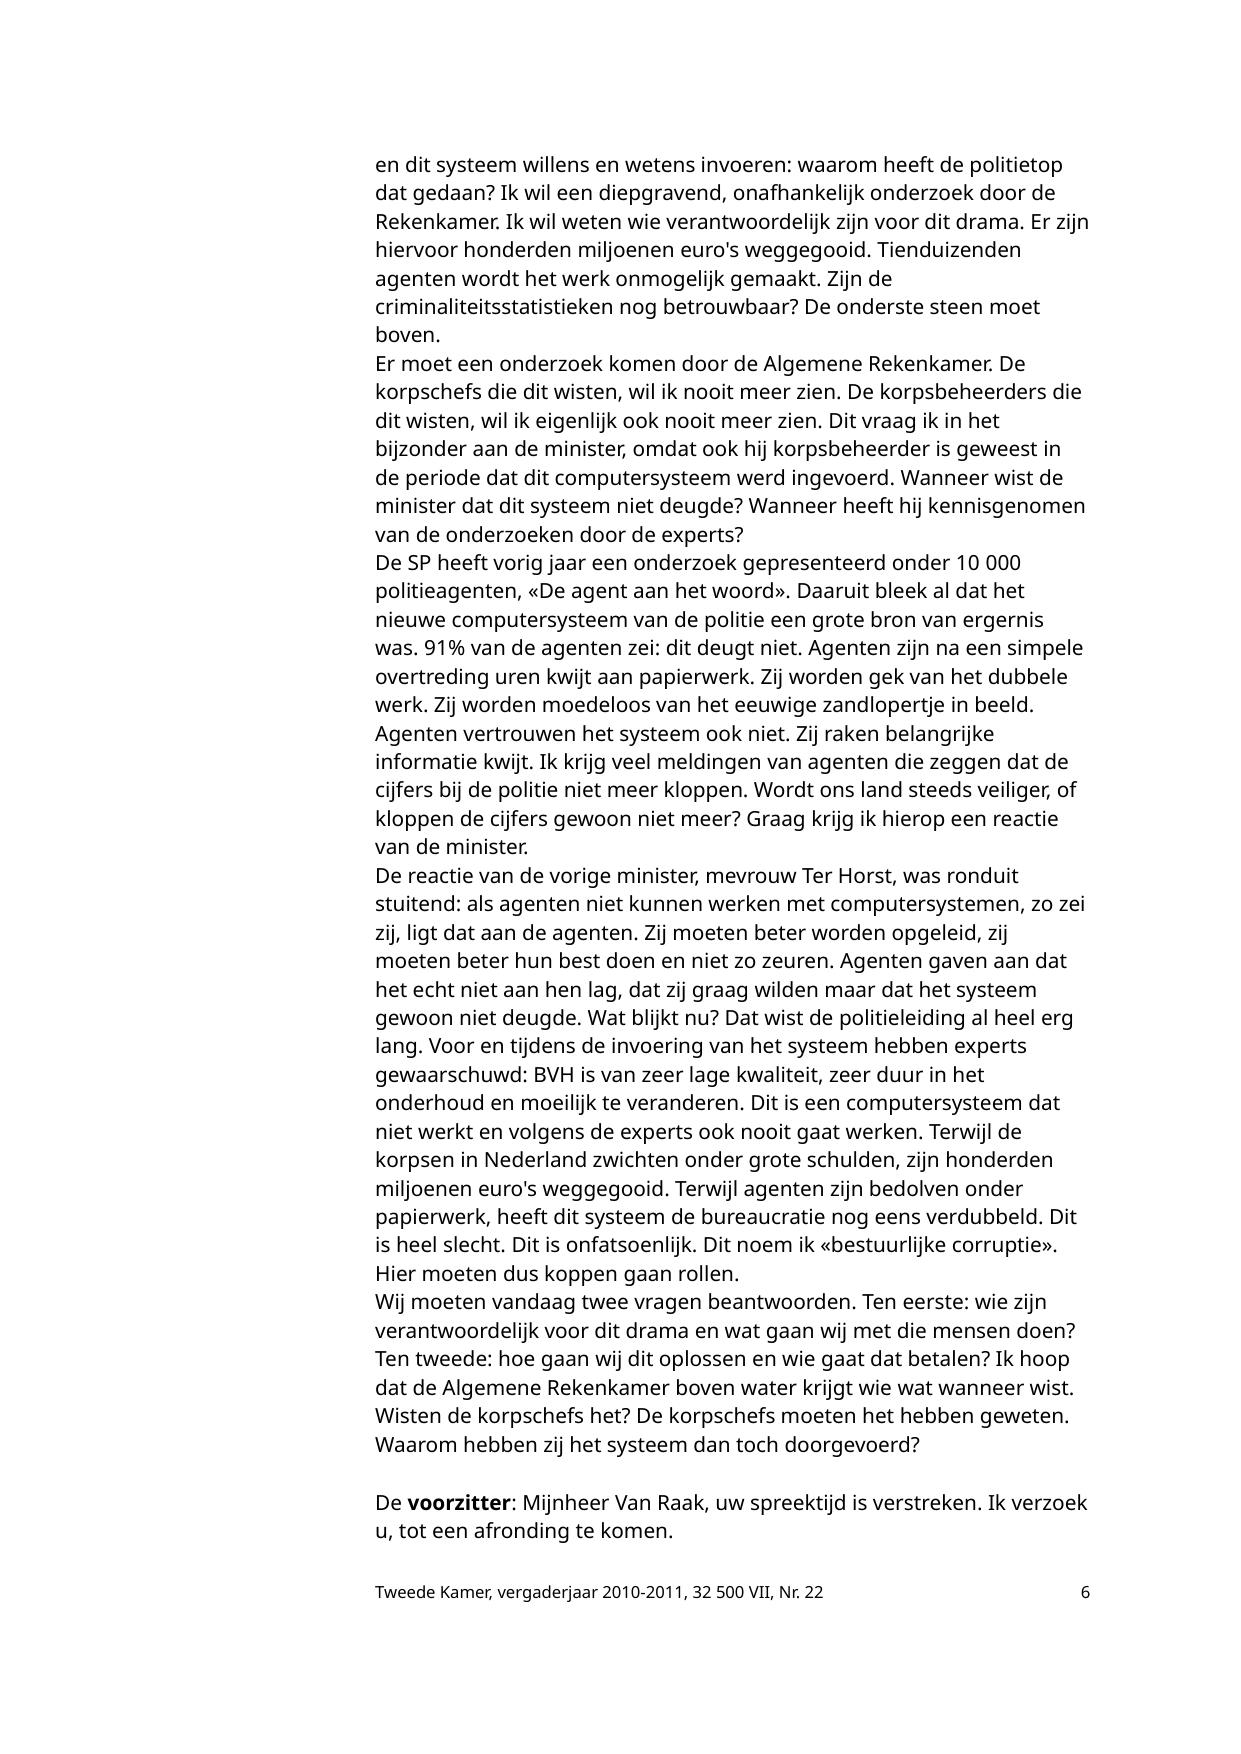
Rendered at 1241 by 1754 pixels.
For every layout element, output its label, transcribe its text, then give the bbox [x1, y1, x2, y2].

text en dit systeem willens en wetens invoeren: waarom heeft de politietop dat gedaan? Ik wil een diepgravend, onafhankelijk onderzoek door de Rekenkamer. Ik wil weten wie verantwoordelijk zijn voor dit drama. Er zijn hiervoor honderden miljoenen euro's weggegooid. Tienduizenden agenten wordt het werk onmogelijk gemaakt. Zijn de criminaliteitsstatistieken nog betrouwbaar? De onderste steen moet boven. [375, 150, 1090, 349]
text De voorzitter: Mijnheer Van Raak, uw spreektijd is verstreken. Ik verzoek u, tot een afronding te komen. [375, 1488, 1090, 1545]
text De SP heeft vorig jaar een onderzoek gepresenteerd onder 10 000 politieagenten, «De agent aan het woord». Daaruit bleek al dat het nieuwe computersysteem van de politie een grote bron van ergernis was. 91% van de agenten zei: dit deugt niet. Agenten zijn na een simpele overtreding uren kwijt aan papierwerk. Zij worden gek van het dubbele werk. Zij worden moedeloos van het eeuwige zandlopertje in beeld. Agenten vertrouwen het systeem ook niet. Zij raken belangrijke informatie kwijt. Ik krijg veel meldingen van agenten die zeggen dat de cijfers bij de politie niet meer kloppen. Wordt ons land steeds veiliger, of kloppen de cijfers gewoon niet meer? Graag krijg ik hierop een reactie van de minister. [375, 548, 1090, 861]
text De reactie van de vorige minister, mevrouw Ter Horst, was ronduit stuitend: als agenten niet kunnen werken met computersystemen, zo zei zij, ligt dat aan de agenten. Zij moeten beter worden opgeleid, zij moeten beter hun best doen en niet zo zeuren. Agenten gaven aan dat het echt niet aan hen lag, dat zij graag wilden maar dat het systeem gewoon niet deugde. Wat blijkt nu? Dat wist de politieleiding al heel erg lang. Voor en tijdens de invoering van het systeem hebben experts gewaarschuwd: BVH is van zeer lage kwaliteit, zeer duur in het onderhoud en moeilijk te veranderen. Dit is een computersysteem dat niet werkt en volgens de experts ook nooit gaat werken. Terwijl de korpsen in Nederland zwichten onder grote schulden, zijn honderden miljoenen euro's weggegooid. Terwijl agenten zijn bedolven onder papierwerk, heeft dit systeem de bureaucratie nog eens verdubbeld. Dit is heel slecht. Dit is onfatsoenlijk. Dit noem ik «bestuurlijke corruptie». Hier moeten dus koppen gaan rollen. [375, 861, 1090, 1287]
text Wij moeten vandaag twee vragen beantwoorden. Ten eerste: wie zijn verantwoordelijk voor dit drama en wat gaan wij met die mensen doen? Ten tweede: hoe gaan wij dit oplossen en wie gaat dat betalen? Ik hoop dat de Algemene Rekenkamer boven water krijgt wie wat wanneer wist. Wisten de korpschefs het? De korpschefs moeten het hebben geweten. Waarom hebben zij het systeem dan toch doorgevoerd? [375, 1287, 1090, 1458]
text Er moet een onderzoek komen door de Algemene Rekenkamer. De korpschefs die dit wisten, wil ik nooit meer zien. De korpsbeheerders die dit wisten, wil ik eigenlijk ook nooit meer zien. Dit vraag ik in het bijzonder aan de minister, omdat ook hij korpsbeheerder is geweest in de periode dat dit computersysteem werd ingevoerd. Wanneer wist de minister dat dit systeem niet deugde? Wanneer heeft hij kennisgenomen van de onderzoeken door de experts? [375, 349, 1090, 548]
